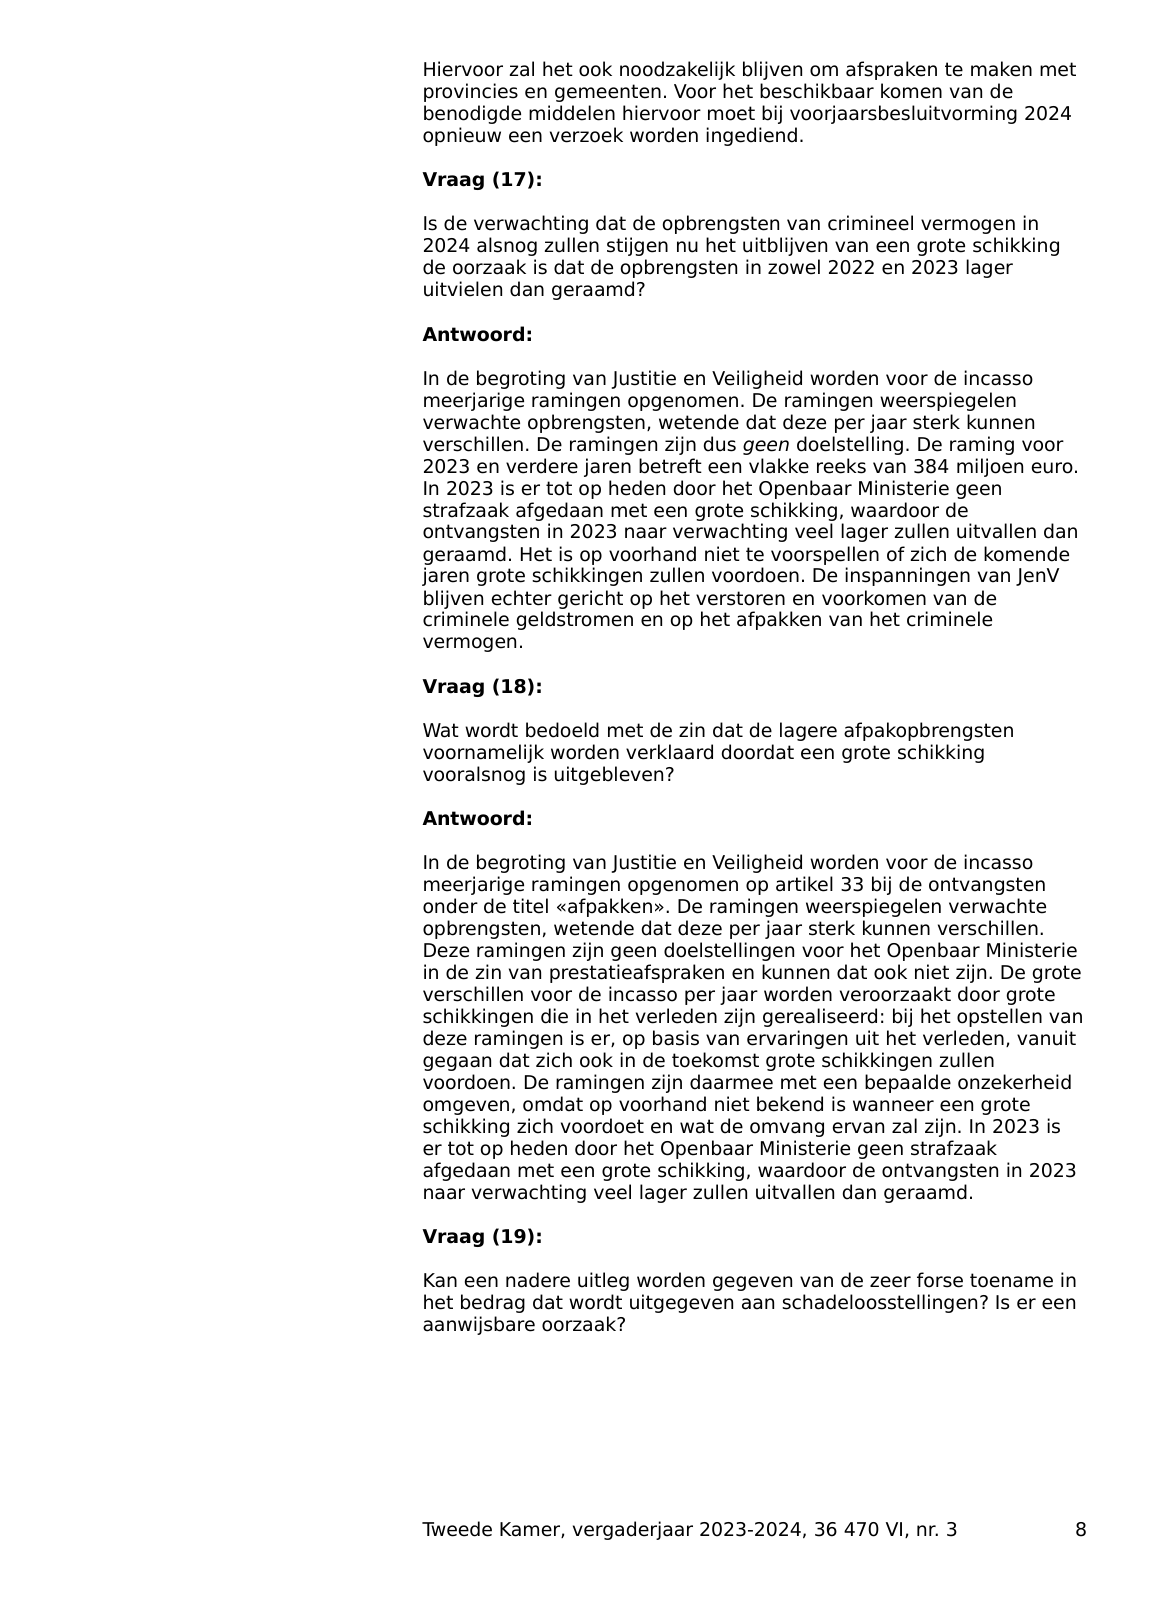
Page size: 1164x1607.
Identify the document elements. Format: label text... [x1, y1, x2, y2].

text Kan een nadere uitleg worden gegeven van de zeer forse toename in het bedrag dat wordt uitgegeven aan schadeloosstellingen? Is er een aanwijsbare oorzaak? [422, 1270, 1087, 1336]
text In de begroting van Justitie en Veiligheid worden voor de incasso meerjarige ramingen opgenomen op artikel 33 bij de ontvangsten onder de titel «afpakken». De ramingen weerspiegelen verwachte opbrengsten, wetende dat deze per jaar sterk kunnen verschillen. Deze ramingen zijn geen doelstellingen voor het Openbaar Ministerie in de zin van prestatieafspraken en kunnen dat ook niet zijn. De grote verschillen voor de incasso per jaar worden veroorzaakt door grote schikkingen die in het verleden zijn gerealiseerd: bij het opstellen van deze ramingen is er, op basis van ervaringen uit het verleden, vanuit gegaan dat zich ook in de toekomst grote schikkingen zullen voordoen. De ramingen zijn daarmee met een bepaalde onzekerheid omgeven, omdat op voorhand niet bekend is wanneer een grote schikking zich voordoet en wat de omvang ervan zal zijn. In 2023 is er tot op heden door het Openbaar Ministerie geen strafzaak afgedaan met een grote schikking, waardoor de ontvangsten in 2023 naar verwachting veel lager zullen uitvallen dan geraamd. [422, 852, 1087, 1204]
subtitle Antwoord: [422, 808, 1087, 830]
text In de begroting van Justitie en Veiligheid worden voor de incasso meerjarige ramingen opgenomen. De ramingen weerspiegelen verwachte opbrengsten, wetende dat deze per jaar sterk kunnen verschillen. De ramingen zijn dus geen doelstelling. De raming voor 2023 en verdere jaren betreft een vlakke reeks van 384 miljoen euro. In 2023 is er tot op heden door het Openbaar Ministerie geen strafzaak afgedaan met een grote schikking, waardoor de ontvangsten in 2023 naar verwachting veel lager zullen uitvallen dan geraamd. Het is op voorhand niet te voorspellen of zich de komende jaren grote schikkingen zullen voordoen. De inspanningen van JenV blijven echter gericht op het verstoren en voorkomen van de criminele geldstromen en op het afpakken van het criminele vermogen. [422, 368, 1087, 653]
text Hiervoor zal het ook noodzakelijk blijven om afspraken te maken met provincies en gemeenten. Voor het beschikbaar komen van de benodigde middelen hiervoor moet bij voorjaarsbesluitvorming 2024 opnieuw een verzoek worden ingediend. [422, 59, 1087, 147]
subtitle Vraag (17): [422, 169, 1087, 191]
subtitle Vraag (19): [422, 1226, 1087, 1248]
subtitle Antwoord: [422, 323, 1087, 345]
subtitle Vraag (18): [422, 676, 1087, 697]
text Is de verwachting dat de opbrengsten van crimineel vermogen in 2024 alsnog zullen stijgen nu het uitblijven van een grote schikking de oorzaak is dat de opbrengsten in zowel 2022 en 2023 lager uitvielen dan geraamd? [422, 213, 1087, 301]
text Wat wordt bedoeld met de zin dat de lagere afpakopbrengsten voornamelijk worden verklaard doordat een grote schikking vooralsnog is uitgebleven? [422, 720, 1087, 786]
